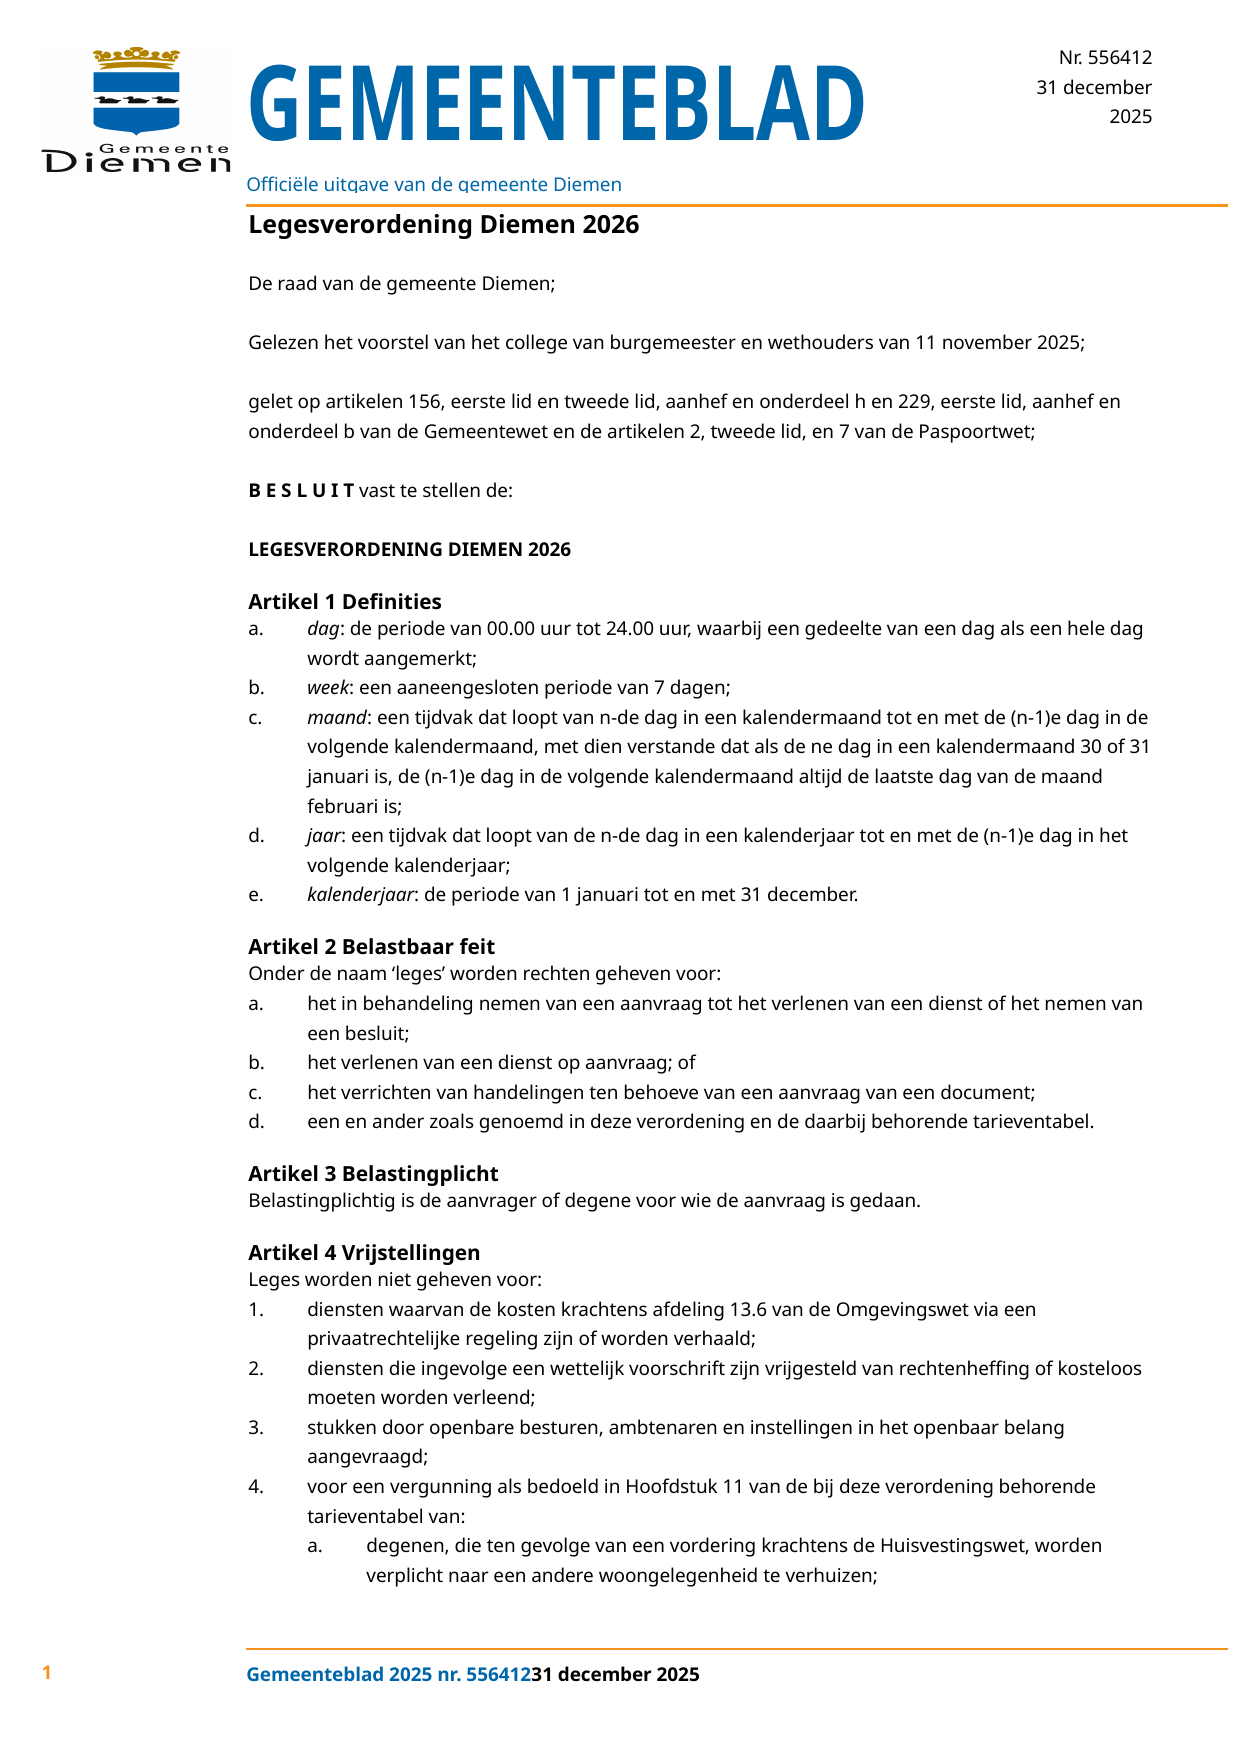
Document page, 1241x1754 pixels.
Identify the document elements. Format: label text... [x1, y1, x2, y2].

list dag: de periode van 00.00 uur tot 24.00 uur, waarbij een gedeelte van een dag als een hele dag wordt aangemerkt; [248, 615, 1152, 671]
text Legesverordening Diemen 2026 [248, 207, 1152, 241]
list het verlenen van een dienst op aanvraag; of [248, 1049, 1152, 1075]
list een en ander zoals genoemd in deze verordening en de daarbij behorende tarieventabel. [248, 1108, 1152, 1134]
list diensten waarvan de kosten krachtens afdeling 13.6 van de Omgevingswet via een privaatrechtelijke regeling zijn of worden verhaald; [248, 1296, 1152, 1351]
picture [41, 47, 231, 172]
text Leges worden niet geheven voor: [248, 1266, 1152, 1292]
text Onder de naam ‘leges’ worden rechten geheven voor: [248, 961, 1152, 986]
list voor een vergunning als bedoeld in Hoofdstuk 11 van de bij deze verordening behorende tarieventabel van: [248, 1473, 1152, 1528]
text Belastingplichtig is de aanvrager of degene voor wie de aanvraag is gedaan. [248, 1187, 1152, 1213]
list week: een aaneengesloten periode van 7 dagen; [248, 674, 1152, 700]
text Artikel 1 Definities [248, 587, 1152, 615]
text De raad van de gemeente Diemen; [248, 270, 1152, 296]
text Gelezen het voorstel van het college van burgemeester en wethouders van 11 november 2025; [248, 329, 1152, 355]
text Artikel 2 Belastbaar feit [248, 932, 1152, 961]
text Artikel 4 Vrijstellingen [248, 1238, 1152, 1266]
text gelet op artikelen 156, eerste lid en tweede lid, aanhef en onderdeel h en 229, eerste lid, aanhef en onderdeel b van de Gemeentewet en de artikelen 2, tweede lid, en 7 van de Paspoortwet; [248, 389, 1152, 444]
list maand: een tijdvak dat loopt van n-de dag in een kalendermaand tot en met de (n-1)e dag in de volgende kalendermaand, met dien verstande dat als de ne dag in een kalendermaand 30 of 31 januari is, de (n-1)e dag in de volgende kalendermaand altijd de laatste dag van de maand februari is; [248, 704, 1152, 819]
text LEGESVERORDENING DIEMEN 2026 [248, 537, 1152, 562]
list degenen, die ten gevolge van een vordering krachtens de Huisvestingswet, worden verplicht naar een andere woongelegenheid te verhuizen; [307, 1532, 1152, 1588]
list het in behandeling nemen van een aanvraag tot het verlenen van een dienst of het nemen van een besluit; [248, 990, 1152, 1045]
list stukken door openbare besturen, ambtenaren en instellingen in het openbaar belang aangevraagd; [248, 1414, 1152, 1469]
list kalenderjaar: de periode van 1 januari tot en met 31 december. [248, 882, 1152, 907]
list diensten die ingevolge een wettelijk voorschrift zijn vrijgesteld van rechtenheffing of kosteloos moeten worden verleend; [248, 1355, 1152, 1410]
list jaar: een tijdvak dat loopt van de n-de dag in een kalenderjaar tot en met de (n-1)e dag in het volgende kalenderjaar; [248, 822, 1152, 878]
list het verrichten van handelingen ten behoeve van een aanvraag van een document; [248, 1079, 1152, 1104]
text Artikel 3 Belastingplicht [248, 1159, 1152, 1187]
text B E S L U I T vast te stellen de: [248, 477, 1152, 503]
